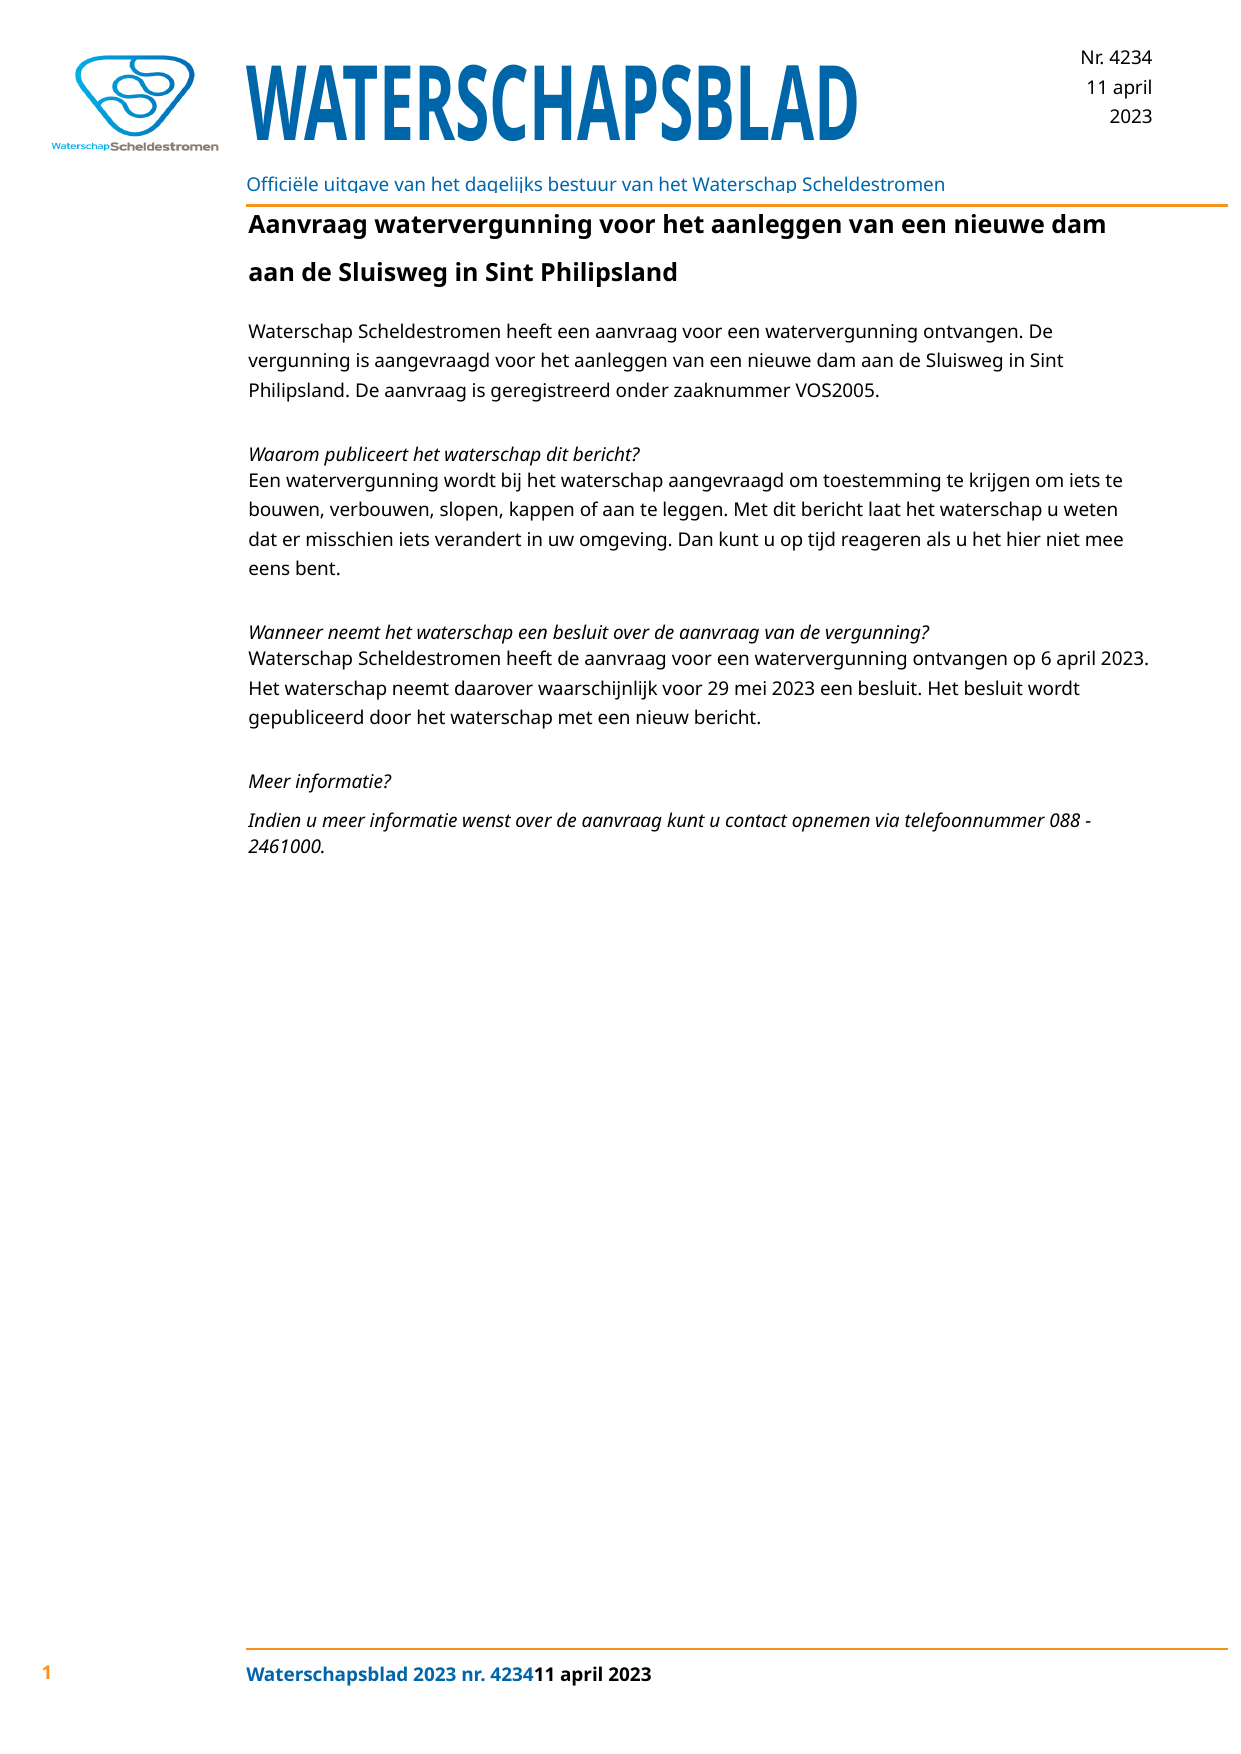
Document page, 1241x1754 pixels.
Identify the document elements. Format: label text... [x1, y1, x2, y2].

text Meer informatie? [248, 768, 1152, 794]
text Waarom publiceert het waterschap dit bericht? [248, 441, 1152, 467]
text Wanneer neemt het waterschap een besluit over de aanvraag van de vergunning? [248, 619, 1152, 645]
text Waterschap Scheldestromen heeft een aanvraag voor een watervergunning ontvangen. De vergunning is aangevraagd voor het aanleggen van een nieuwe dam aan de Sluisweg in Sint Philipsland. De aanvraag is geregistreerd onder zaaknummer VOS2005. [248, 318, 1152, 403]
text Aanvraag watervergunning voor het aanleggen van een nieuwe dam aan de Sluisweg in Sint Philipsland [248, 207, 1152, 288]
picture [41, 47, 231, 172]
text Waterschap Scheldestromen heeft de aanvraag voor een watervergunning ontvangen op 6 april 2023. Het waterschap neemt daarover waarschijnlijk voor 29 mei 2023 een besluit. Het besluit wordt gepubliceerd door het waterschap met een nieuw bericht. [248, 645, 1152, 730]
text Een watervergunning wordt bij het waterschap aangevraagd om toestemming te krijgen om iets te bouwen, verbouwen, slopen, kappen of aan te leggen. Met dit bericht laat het waterschap u weten dat er misschien iets verandert in uw omgeving. Dan kunt u op tijd reageren als u het hier niet mee eens bent. [248, 467, 1152, 581]
text Indien u meer informatie wenst over de aanvraag kunt u contact opnemen via telefoonnummer 088 - 2461000. [248, 808, 1152, 859]
